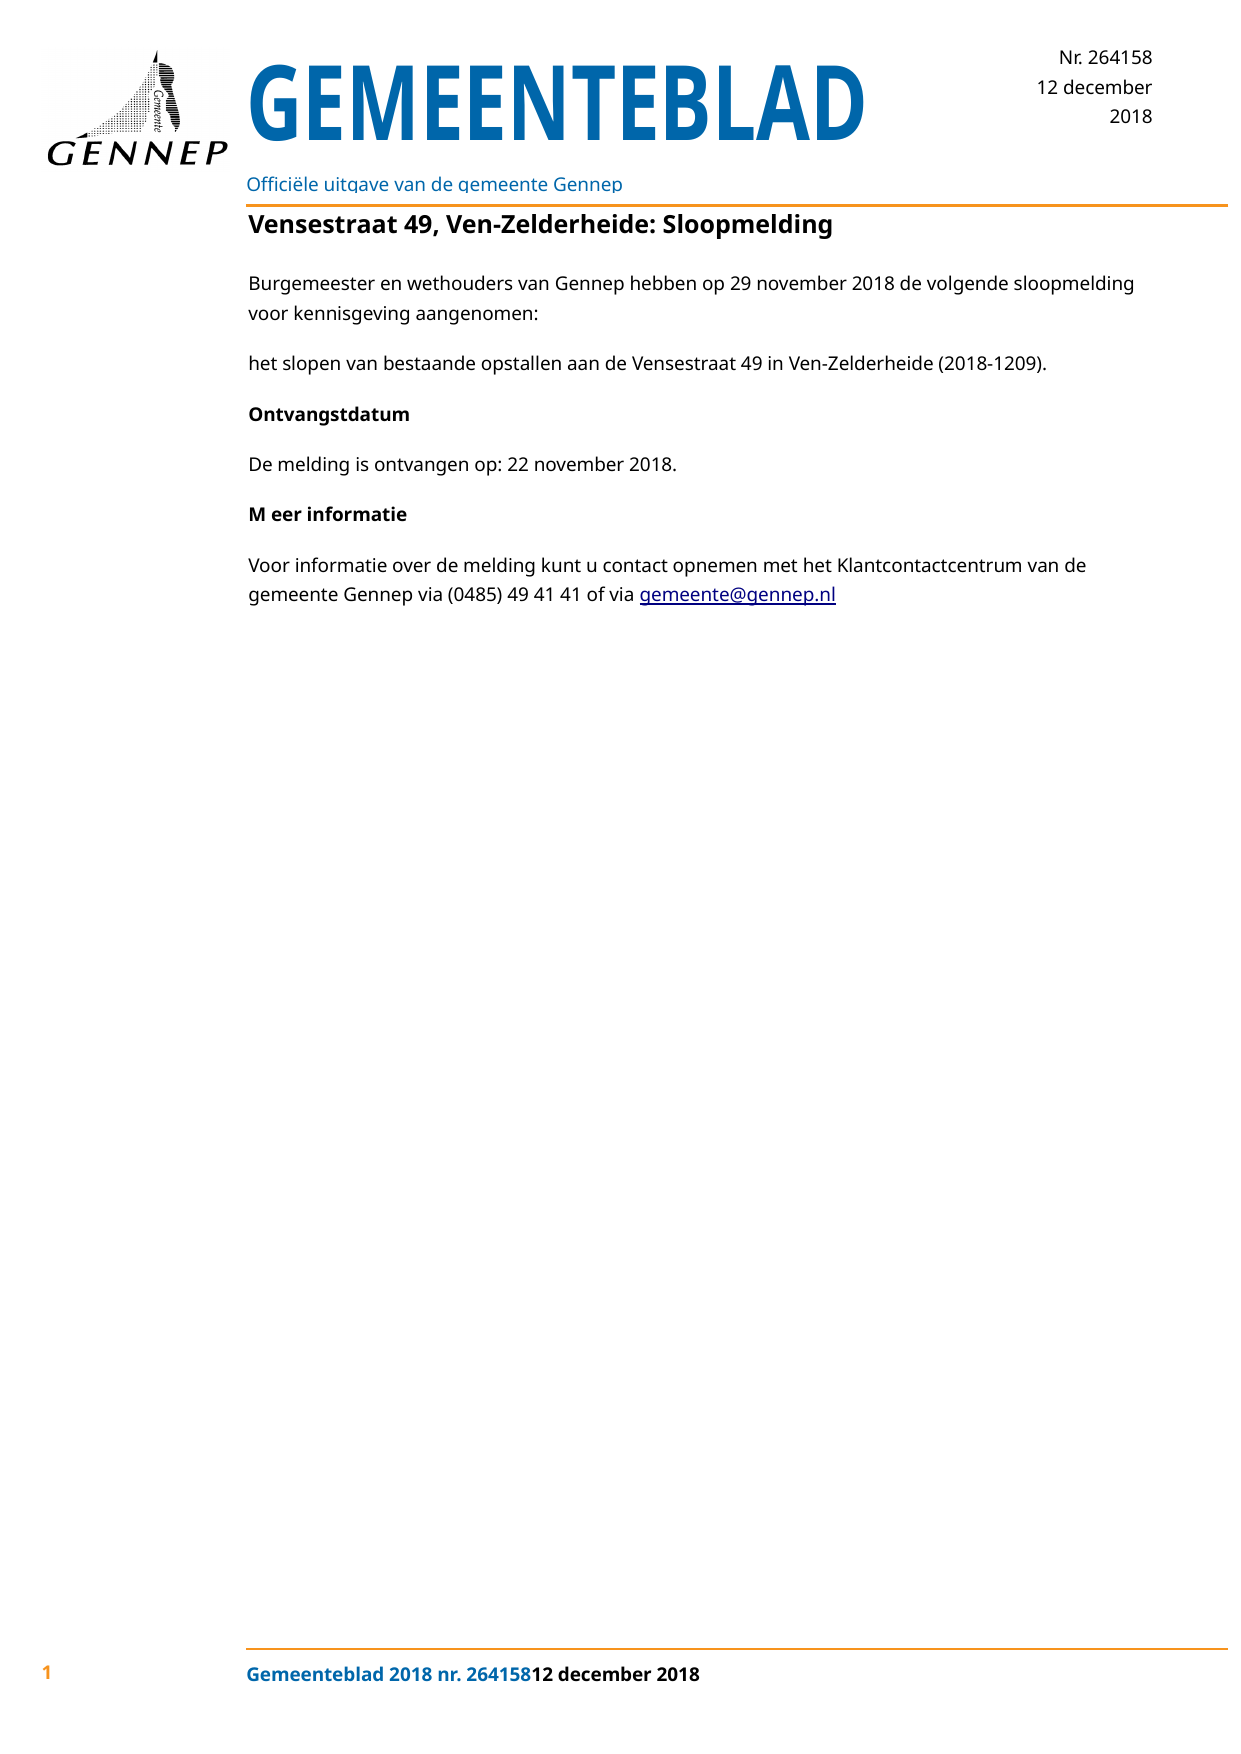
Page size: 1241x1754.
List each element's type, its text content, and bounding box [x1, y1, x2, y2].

text M eer informatie [248, 502, 1152, 527]
text Ontvangstdatum [248, 401, 1152, 426]
text Burgemeester en wethouders van Gennep hebben op 29 november 2018 de volgende sloopmelding voor kennisgeving aangenomen: [248, 270, 1152, 326]
text Vensestraat 49, Ven-Zelderheide: Sloopmelding [248, 207, 1152, 241]
text De melding is ontvangen op: 22 november 2018. [248, 451, 1152, 477]
text het slopen van bestaande opstallen aan de Vensestraat 49 in Ven-Zelderheide (2018-1209). [248, 350, 1152, 376]
text Voor informatie over de melding kunt u contact opnemen met het Klantcontactcentrum van de gemeente Gennep via (0485) 49 41 41 of via gemeente@gennep.nl [248, 552, 1152, 607]
picture [41, 47, 231, 172]
